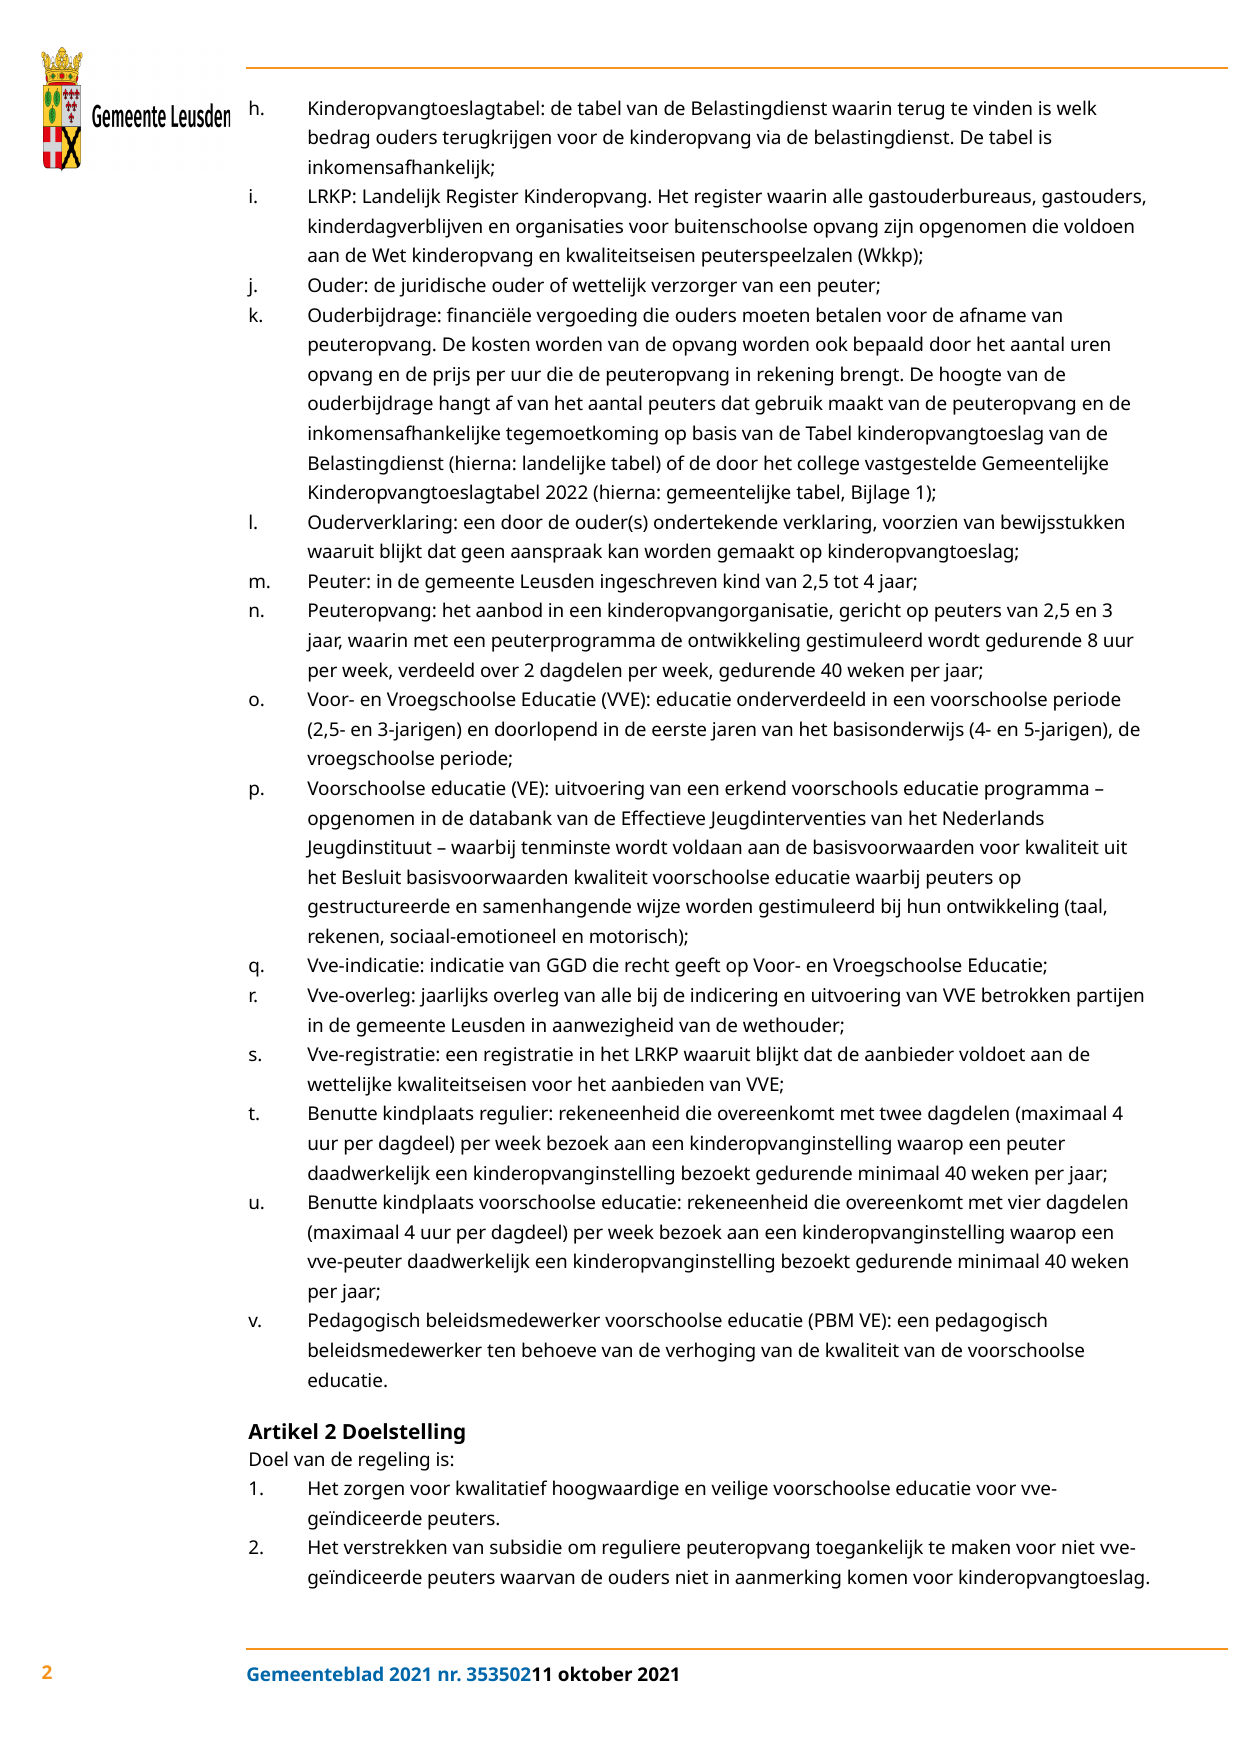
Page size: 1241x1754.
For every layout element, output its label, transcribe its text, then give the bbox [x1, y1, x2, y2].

list Vve-registratie: een registratie in het LRKP waaruit blijkt dat de aanbieder voldoet aan de wettelijke kwaliteitseisen voor het aanbieden van VVE; [248, 1041, 1152, 1097]
list Voorschoolse educatie (VE): uitvoering van een erkend voorschools educatie programma – opgenomen in de databank van de Effectieve Jeugdinterventies van het Nederlands Jeugdinstituut – waarbij tenminste wordt voldaan aan de basisvoorwaarden voor kwaliteit uit het Besluit basisvoorwaarden kwaliteit voorschoolse educatie waarbij peuters op gestructureerde en samenhangende wijze worden gestimuleerd bij hun ontwikkeling (taal, rekenen, sociaal-emotioneel en motorisch); [248, 775, 1152, 949]
list LRKP: Landelijk Register Kinderopvang. Het register waarin alle gastouderbureaus, gastouders, kinderdagverblijven en organisaties voor buitenschoolse opvang zijn opgenomen die voldoen aan de Wet kinderopvang en kwaliteitseisen peuterspeelzalen (Wkkp); [248, 183, 1152, 268]
list Vve-overleg: jaarlijks overleg van alle bij de indicering en uitvoering van VVE betrokken partijen in de gemeente Leusden in aanwezigheid van de wethouder; [248, 982, 1152, 1038]
list Ouderverklaring: een door de ouder(s) ondertekende verklaring, voorzien van bewijsstukken waaruit blijkt dat geen aanspraak kan worden gemaakt op kinderopvangtoeslag; [248, 509, 1152, 564]
list Peuteropvang: het aanbod in een kinderopvangorganisatie, gericht op peuters van 2,5 en 3 jaar, waarin met een peuterprogramma de ontwikkeling gestimuleerd wordt gedurende 8 uur per week, verdeeld over 2 dagdelen per week, gedurende 40 weken per jaar; [248, 598, 1152, 683]
list Peuter: in de gemeente Leusden ingeschreven kind van 2,5 tot 4 jaar; [248, 568, 1152, 594]
list Vve-indicatie: indicatie van GGD die recht geeft op Voor- en Vroegschoolse Educatie; [248, 953, 1152, 978]
list Het zorgen voor kwalitatief hoogwaardige en veilige voorschoolse educatie voor vve-geïndiceerde peuters. [248, 1475, 1152, 1531]
list Benutte kindplaats regulier: rekeneenheid die overeenkomt met twee dagdelen (maximaal 4 uur per dagdeel) per week bezoek aan een kinderopvanginstelling waarop een peuter daadwerkelijk een kinderopvanginstelling bezoekt gedurende minimaal 40 weken per jaar; [248, 1101, 1152, 1186]
list Benutte kindplaats voorschoolse educatie: rekeneenheid die overeenkomt met vier dagdelen (maximaal 4 uur per dagdeel) per week bezoek aan een kinderopvanginstelling waarop een vve-peuter daadwerkelijk een kinderopvanginstelling bezoekt gedurende minimaal 40 weken per jaar; [248, 1189, 1152, 1304]
list Ouder: de juridische ouder of wettelijk verzorger van een peuter; [248, 272, 1152, 298]
text Doel van de regeling is: [248, 1446, 1152, 1471]
text Artikel 2 Doelstelling [248, 1417, 1152, 1446]
list Kinderopvangtoeslagtabel: de tabel van de Belastingdienst waarin terug te vinden is welk bedrag ouders terugkrijgen voor de kinderopvang via de belastingdienst. De tabel is inkomensafhankelijk; [248, 95, 1152, 180]
list Pedagogisch beleidsmedewerker voorschoolse educatie (PBM VE): een pedagogisch beleidsmedewerker ten behoeve van de verhoging van de kwaliteit van de voorschoolse educatie. [248, 1308, 1152, 1393]
list Het verstrekken van subsidie om reguliere peuteropvang toegankelijk te maken voor niet vve-geïndiceerde peuters waarvan de ouders niet in aanmerking komen voor kinderopvangtoeslag. [248, 1534, 1152, 1590]
list Voor- en Vroegschoolse Educatie (VVE): educatie onderverdeeld in een voorschoolse periode (2,5- en 3-jarigen) en doorlopend in de eerste jaren van het basisonderwijs (4- en 5-jarigen), de vroegschoolse periode; [248, 686, 1152, 771]
picture [41, 47, 231, 172]
list Ouderbijdrage: financiële vergoeding die ouders moeten betalen voor de afname van peuteropvang. De kosten worden van de opvang worden ook bepaald door het aantal uren opvang en de prijs per uur die de peuteropvang in rekening brengt. De hoogte van de ouderbijdrage hangt af van het aantal peuters dat gebruik maakt van de peuteropvang en de inkomensafhankelijke tegemoetkoming op basis van de Tabel kinderopvangtoeslag van de Belastingdienst (hierna: landelijke tabel) of de door het college vastgestelde Gemeentelijke Kinderopvangtoeslagtabel 2022 (hierna: gemeentelijke tabel, Bijlage 1); [248, 302, 1152, 505]
